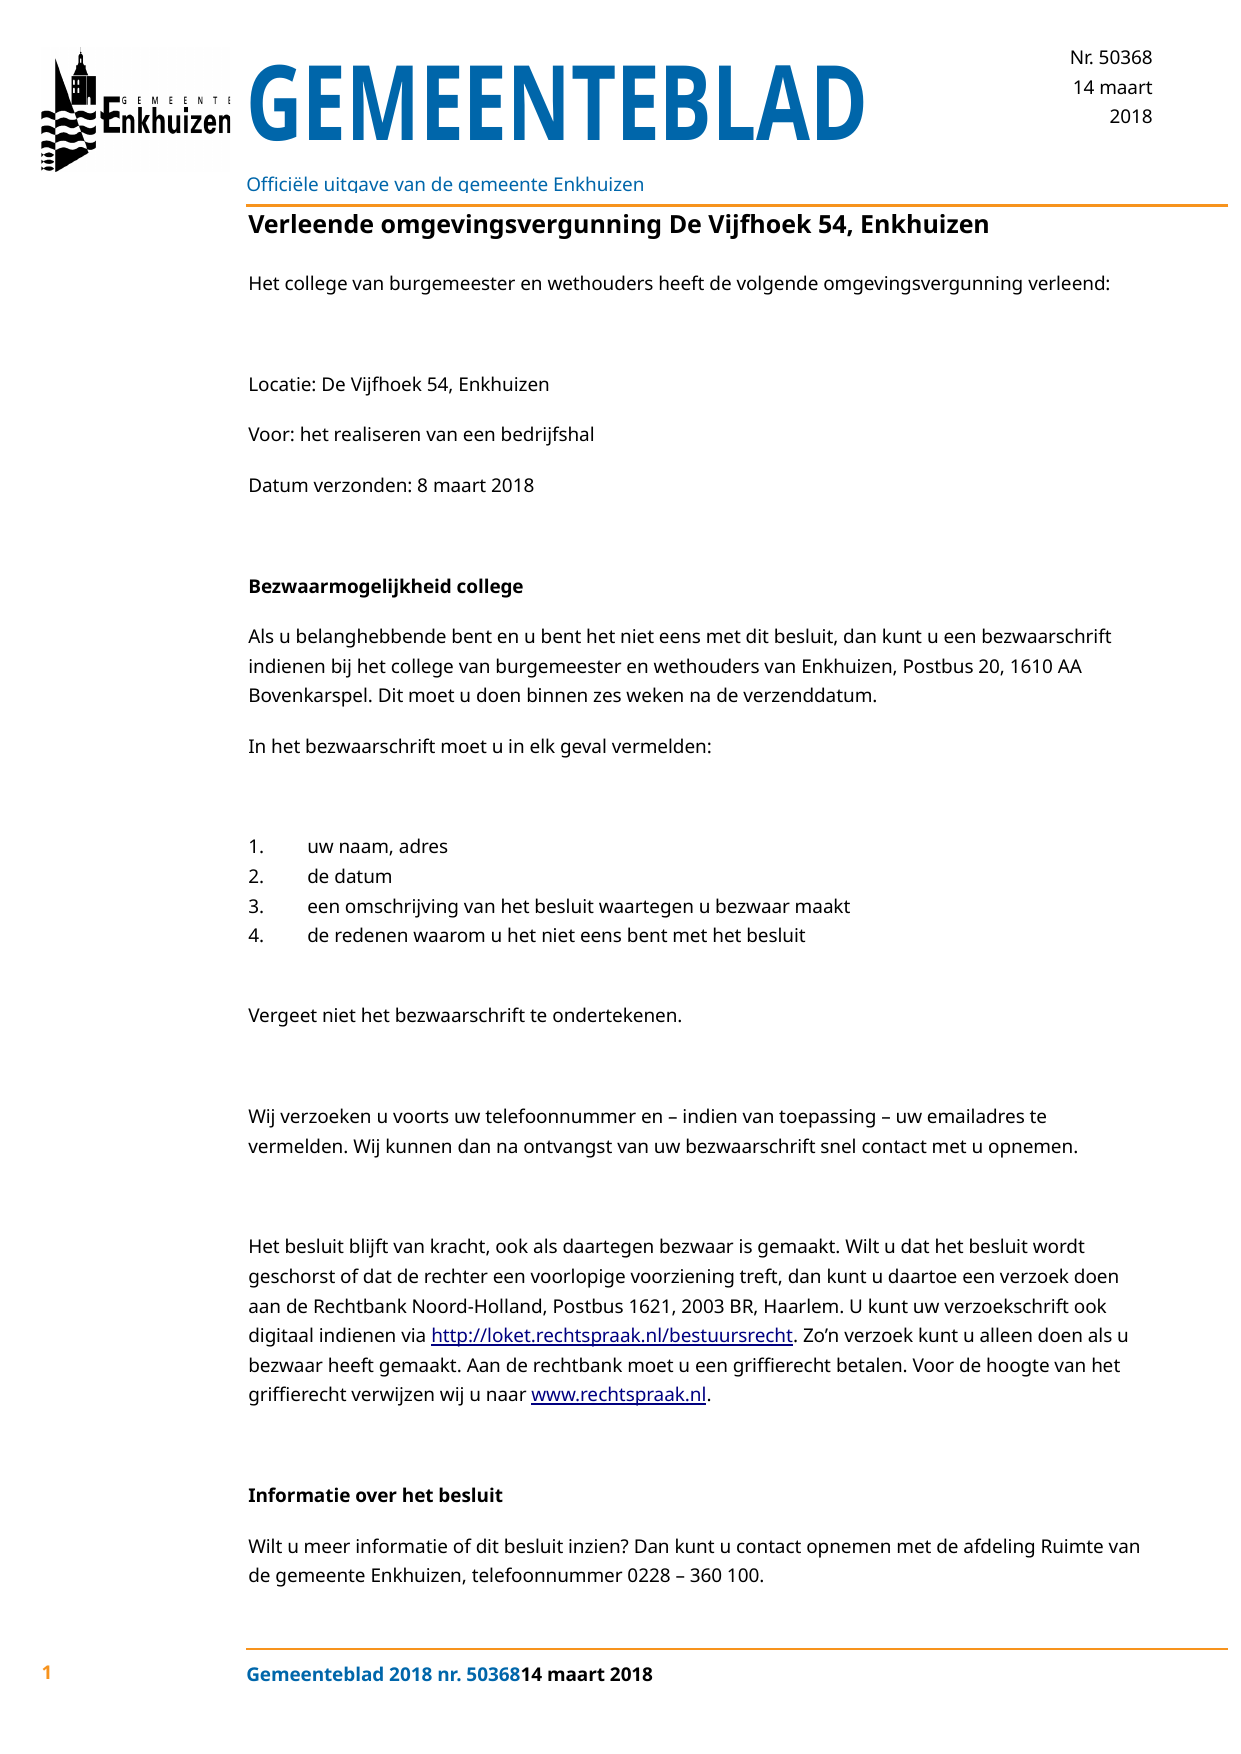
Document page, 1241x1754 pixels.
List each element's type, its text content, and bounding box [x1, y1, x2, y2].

text Datum verzonden: 8 maart 2018 [248, 472, 1152, 498]
text In het bezwaarschrift moet u in elk geval vermelden: [248, 733, 1152, 758]
text Als u belanghebbende bent en u bent het niet eens met dit besluit, dan kunt u een bezwaarschrift indienen bij het college van burgemeester en wethouders van Enkhuizen, Postbus 20, 1610 AA Bovenkarspel. Dit moet u doen binnen zes weken na de verzenddatum. [248, 623, 1152, 708]
text Het college van burgemeester en wethouders heeft de volgende omgevingsvergunning verleend: [248, 270, 1152, 296]
text Vergeet niet het bezwaarschrift te ondertekenen. [248, 1002, 1152, 1028]
text Verleende omgevingsvergunning De Vijfhoek 54, Enkhuizen [248, 207, 1152, 241]
list uw naam, adres [248, 834, 1152, 859]
picture [41, 47, 231, 172]
text Wilt u meer informatie of dit besluit inzien? Dan kunt u contact opnemen met de afdeling Ruimte van de gemeente Enkhuizen, telefoonnummer 0228 – 360 100. [248, 1533, 1152, 1588]
text Wij verzoeken u voorts uw telefoonnummer en – indien van toepassing – uw emailadres te vermelden. Wij kunnen dan na ontvangst van uw bezwaarschrift snel contact met u opnemen. [248, 1103, 1152, 1158]
list een omschrijving van het besluit waartegen u bezwaar maakt [248, 893, 1152, 918]
text Locatie: De Vijfhoek 54, Enkhuizen [248, 371, 1152, 397]
text Voor: het realiseren van een bedrijfshal [248, 422, 1152, 447]
text Het besluit blijft van kracht, ook als daartegen bezwaar is gemaakt. Wilt u dat het besluit wordt geschorst of dat de rechter een voorlopige voorziening treft, dan kunt u daartoe een verzoek doen aan de Rechtbank Noord-Holland, Postbus 1621, 2003 BR, Haarlem. U kunt uw verzoekschrift ook digitaal indienen via http://loket.rechtspraak.nl/bestuursrecht. Zo’n verzoek kunt u alleen doen als u bezwaar heeft gemaakt. Aan de rechtbank moet u een griffierecht betalen. Voor de hoogte van het griffierecht verwijzen wij u naar www.rechtspraak.nl. [248, 1234, 1152, 1407]
list de datum [248, 863, 1152, 889]
text Bezwaarmogelijkheid college [248, 573, 1152, 598]
list de redenen waarom u het niet eens bent met het besluit [248, 922, 1152, 948]
text Informatie over het besluit [248, 1482, 1152, 1508]
